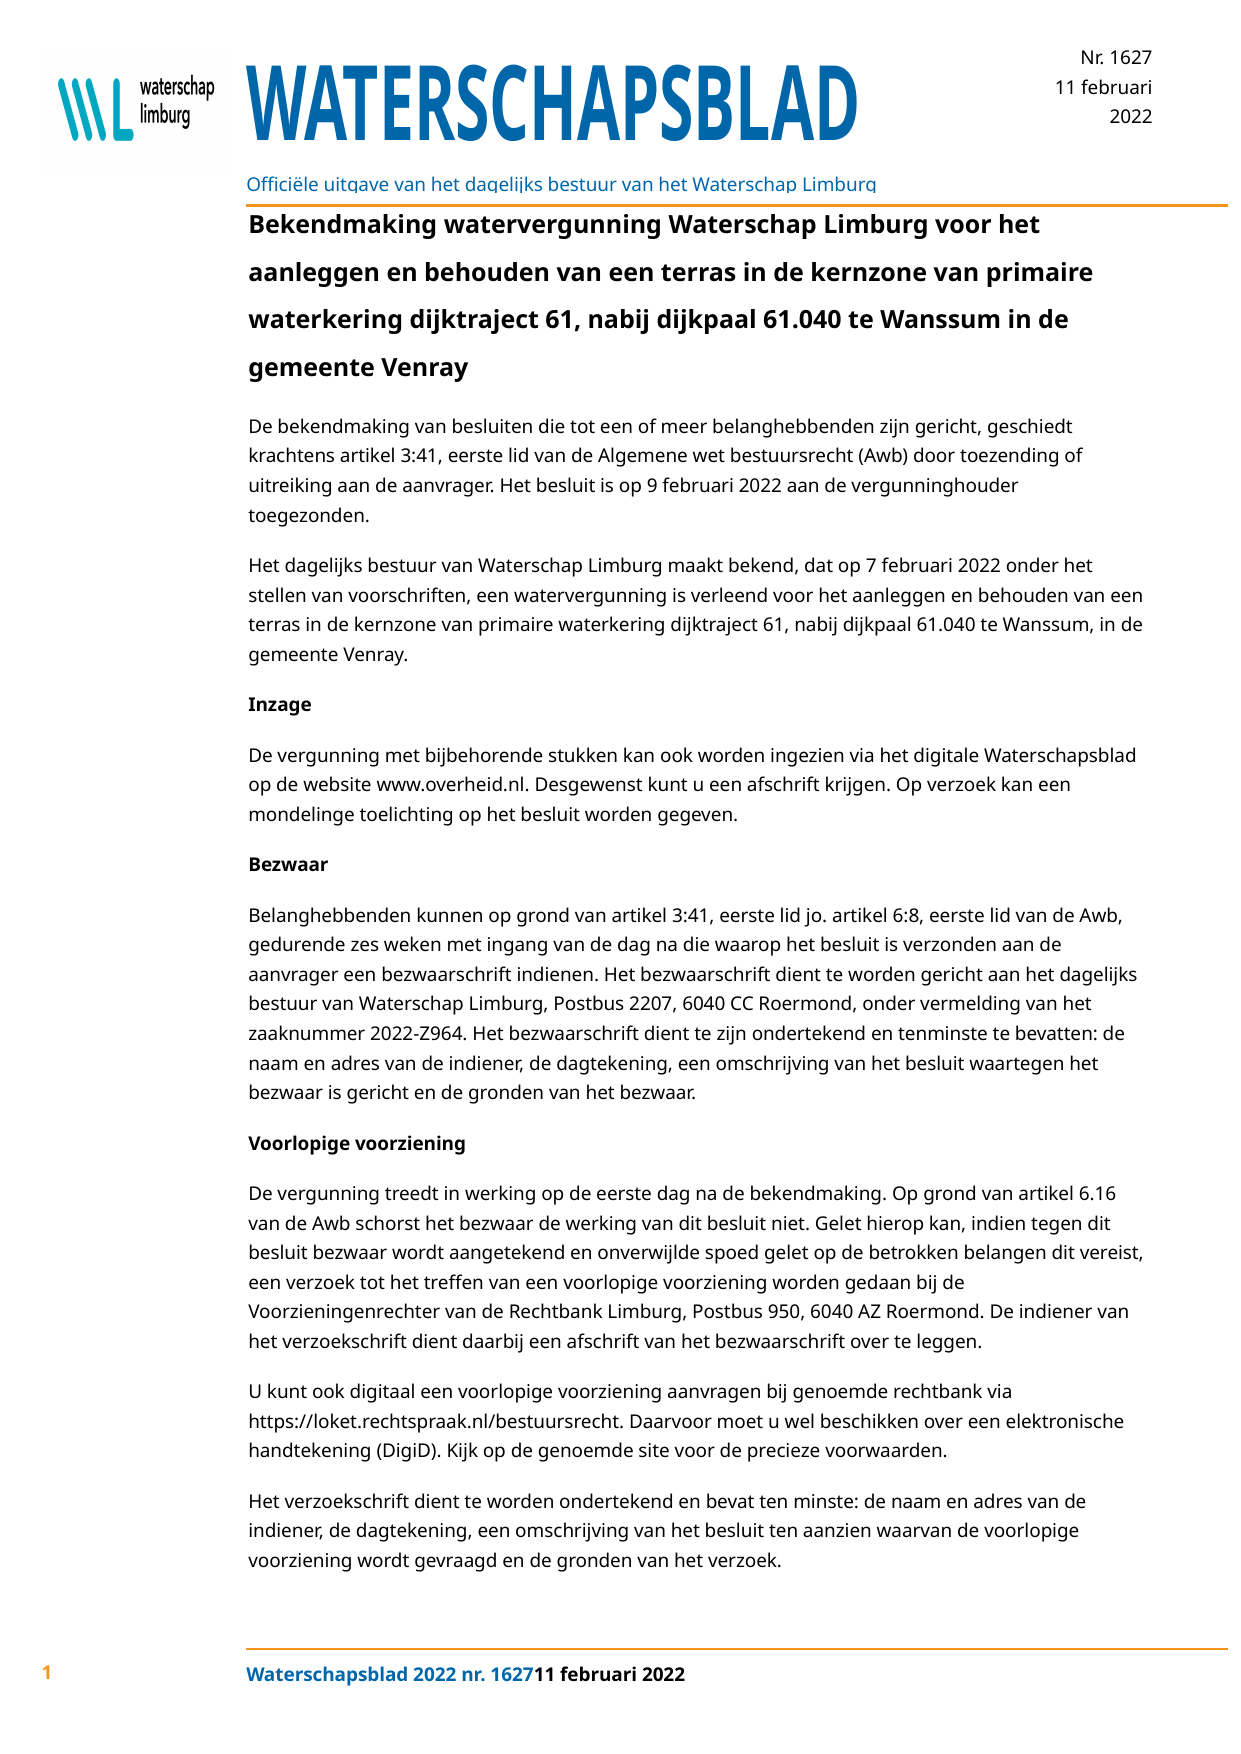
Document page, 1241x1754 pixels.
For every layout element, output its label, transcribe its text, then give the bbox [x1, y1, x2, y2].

text U kunt ook digitaal een voorlopige voorziening aanvragen bij genoemde rechtbank via https://loket.rechtspraak.nl/bestuursrecht. Daarvoor moet u wel beschikken over een elektronische handtekening (DigiD). Kijk op de genoemde site voor de precieze voorwaarden. [248, 1378, 1152, 1463]
text De vergunning met bijbehorende stukken kan ook worden ingezien via het digitale Waterschapsblad op de website www.overheid.nl. Desgewenst kunt u een afschrift krijgen. Op verzoek kan een mondelinge toelichting op het besluit worden gegeven. [248, 742, 1152, 827]
text Bezwaar [248, 851, 1152, 877]
picture [41, 47, 231, 172]
text Bekendmaking watervergunning Waterschap Limburg voor het aanleggen en behouden van een terras in de kernzone van primaire waterkering dijktraject 61, nabij dijkpaal 61.040 te Wanssum in de gemeente Venray [248, 207, 1152, 384]
text Belanghebbenden kunnen op grond van artikel 3:41, eerste lid jo. artikel 6:8, eerste lid van de Awb, gedurende zes weken met ingang van de dag na die waarop het besluit is verzonden aan de aanvrager een bezwaarschrift indienen. Het bezwaarschrift dient te worden gericht aan het dagelijks bestuur van Waterschap Limburg, Postbus 2207, 6040 CC Roermond, onder vermelding van het zaaknummer 2022-Z964. Het bezwaarschrift dient te zijn ondertekend en tenminste te bevatten: de naam en adres van de indiener, de dagtekening, een omschrijving van het besluit waartegen het bezwaar is gericht en de gronden van het bezwaar. [248, 902, 1152, 1105]
text Voorlopige voorziening [248, 1130, 1152, 1156]
text Het verzoekschrift dient te worden ondertekend en bevat ten minste: de naam en adres van de indiener, de dagtekening, een omschrijving van het besluit ten aanzien waarvan de voorlopige voorziening wordt gevraagd en de gronden van het verzoek. [248, 1488, 1152, 1573]
text De vergunning treedt in werking op de eerste dag na de bekendmaking. Op grond van artikel 6.16 van de Awb schorst het bezwaar de werking van dit besluit niet. Gelet hierop kan, indien tegen dit besluit bezwaar wordt aangetekend en onverwijlde spoed gelet op de betrokken belangen dit vereist, een verzoek tot het treffen van een voorlopige voorziening worden gedaan bij de Voorzieningenrechter van de Rechtbank Limburg, Postbus 950, 6040 AZ Roermond. De indiener van het verzoekschrift dient daarbij een afschrift van het bezwaarschrift over te leggen. [248, 1180, 1152, 1354]
text Inzage [248, 691, 1152, 717]
text De bekendmaking van besluiten die tot een of meer belanghebbenden zijn gericht, geschiedt krachtens artikel 3:41, eerste lid van de Algemene wet bestuursrecht (Awb) door toezending of uitreiking aan de aanvrager. Het besluit is op 9 februari 2022 aan de vergunninghouder toegezonden. [248, 413, 1152, 528]
text Het dagelijks bestuur van Waterschap Limburg maakt bekend, dat op 7 februari 2022 onder het stellen van voorschriften, een watervergunning is verleend voor het aanleggen en behouden van een terras in de kernzone van primaire waterkering dijktraject 61, nabij dijkpaal 61.040 te Wanssum, in de gemeente Venray. [248, 552, 1152, 667]
